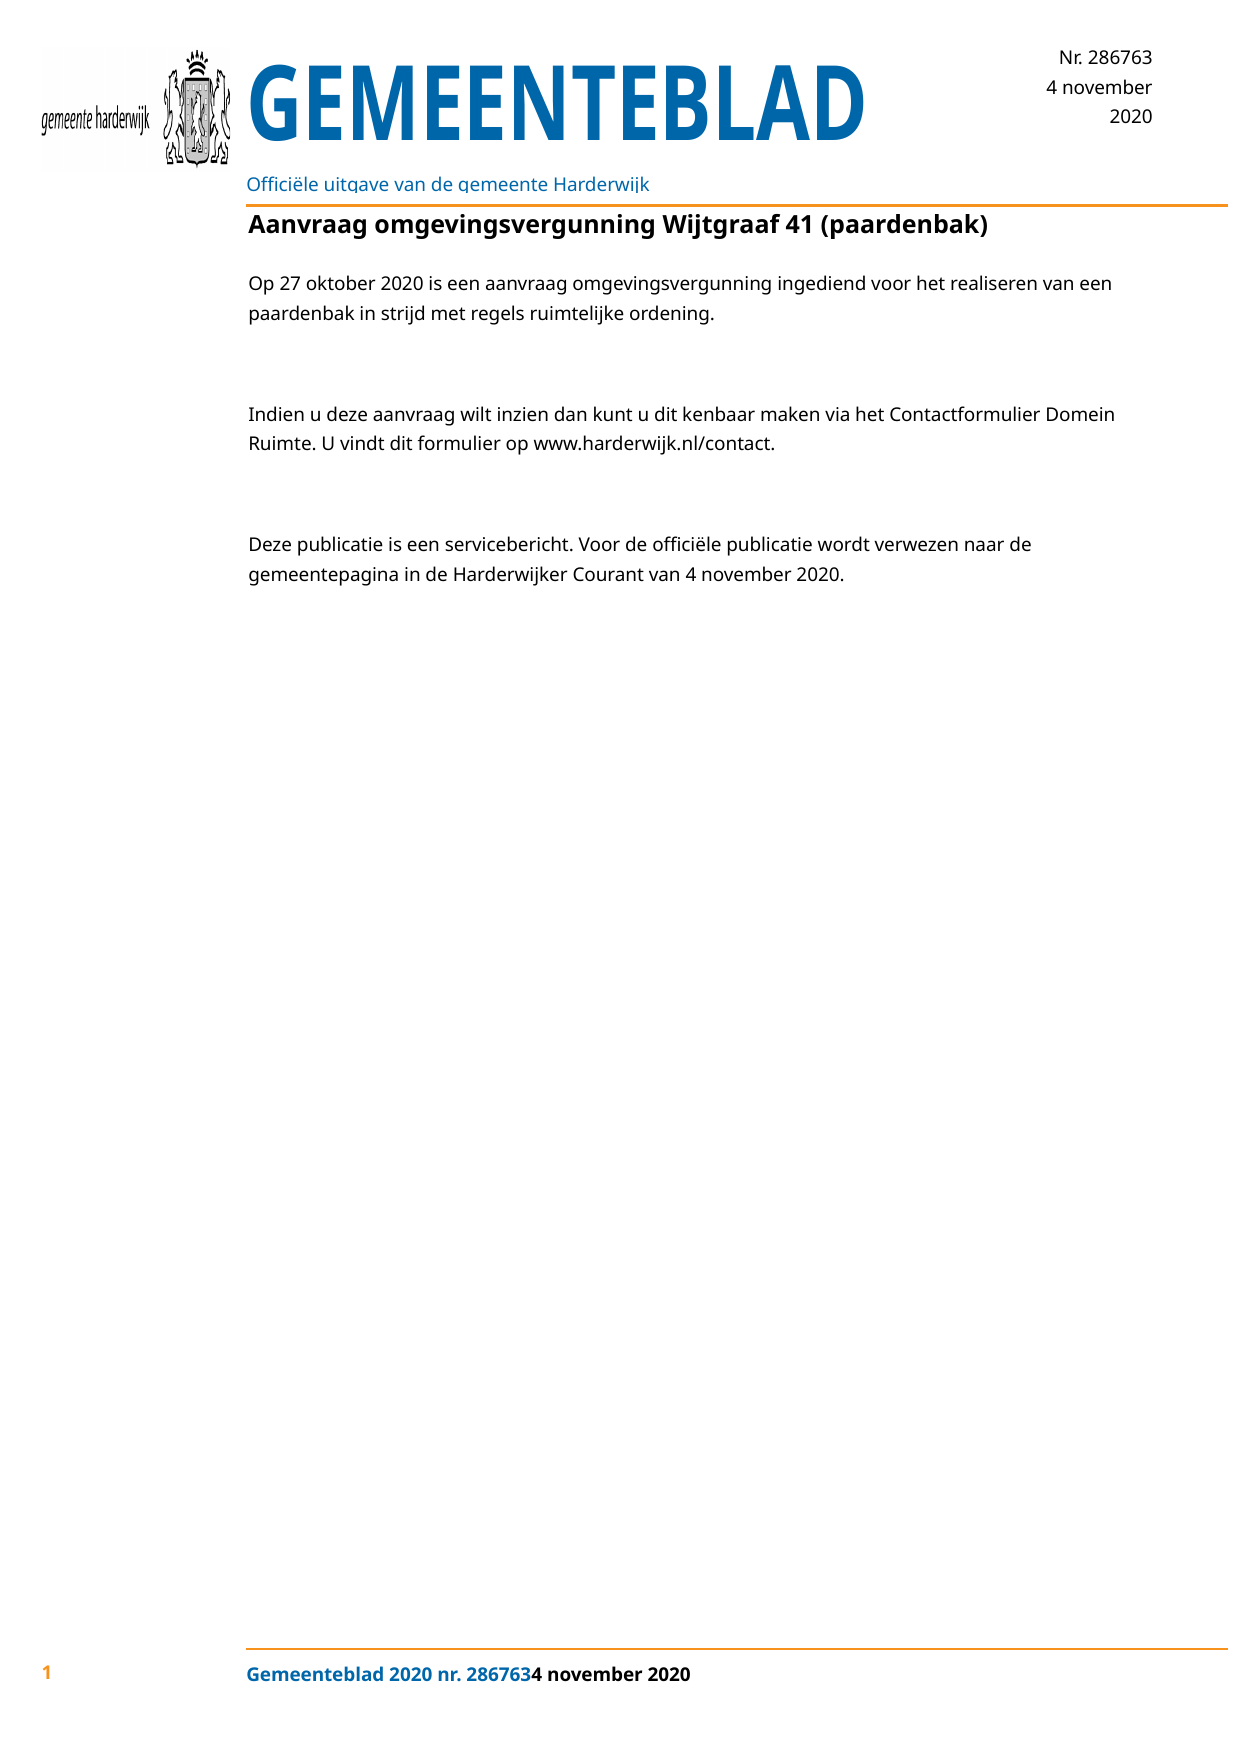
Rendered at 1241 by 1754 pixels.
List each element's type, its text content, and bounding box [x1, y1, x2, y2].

text Indien u deze aanvraag wilt inzien dan kunt u dit kenbaar maken via het Contactformulier Domein Ruimte. U vindt dit formulier op www.harderwijk.nl/contact. [248, 401, 1152, 456]
picture [41, 47, 231, 172]
text Op 27 oktober 2020 is een aanvraag omgevingsvergunning ingediend voor het realiseren van een paardenbak in strijd met regels ruimtelijke ordening. [248, 270, 1152, 326]
text Deze publicatie is een servicebericht. Voor de officiële publicatie wordt verwezen naar de gemeentepagina in de Harderwijker Courant van 4 november 2020. [248, 531, 1152, 586]
text Aanvraag omgevingsvergunning Wijtgraaf 41 (paardenbak) [248, 207, 1152, 241]
